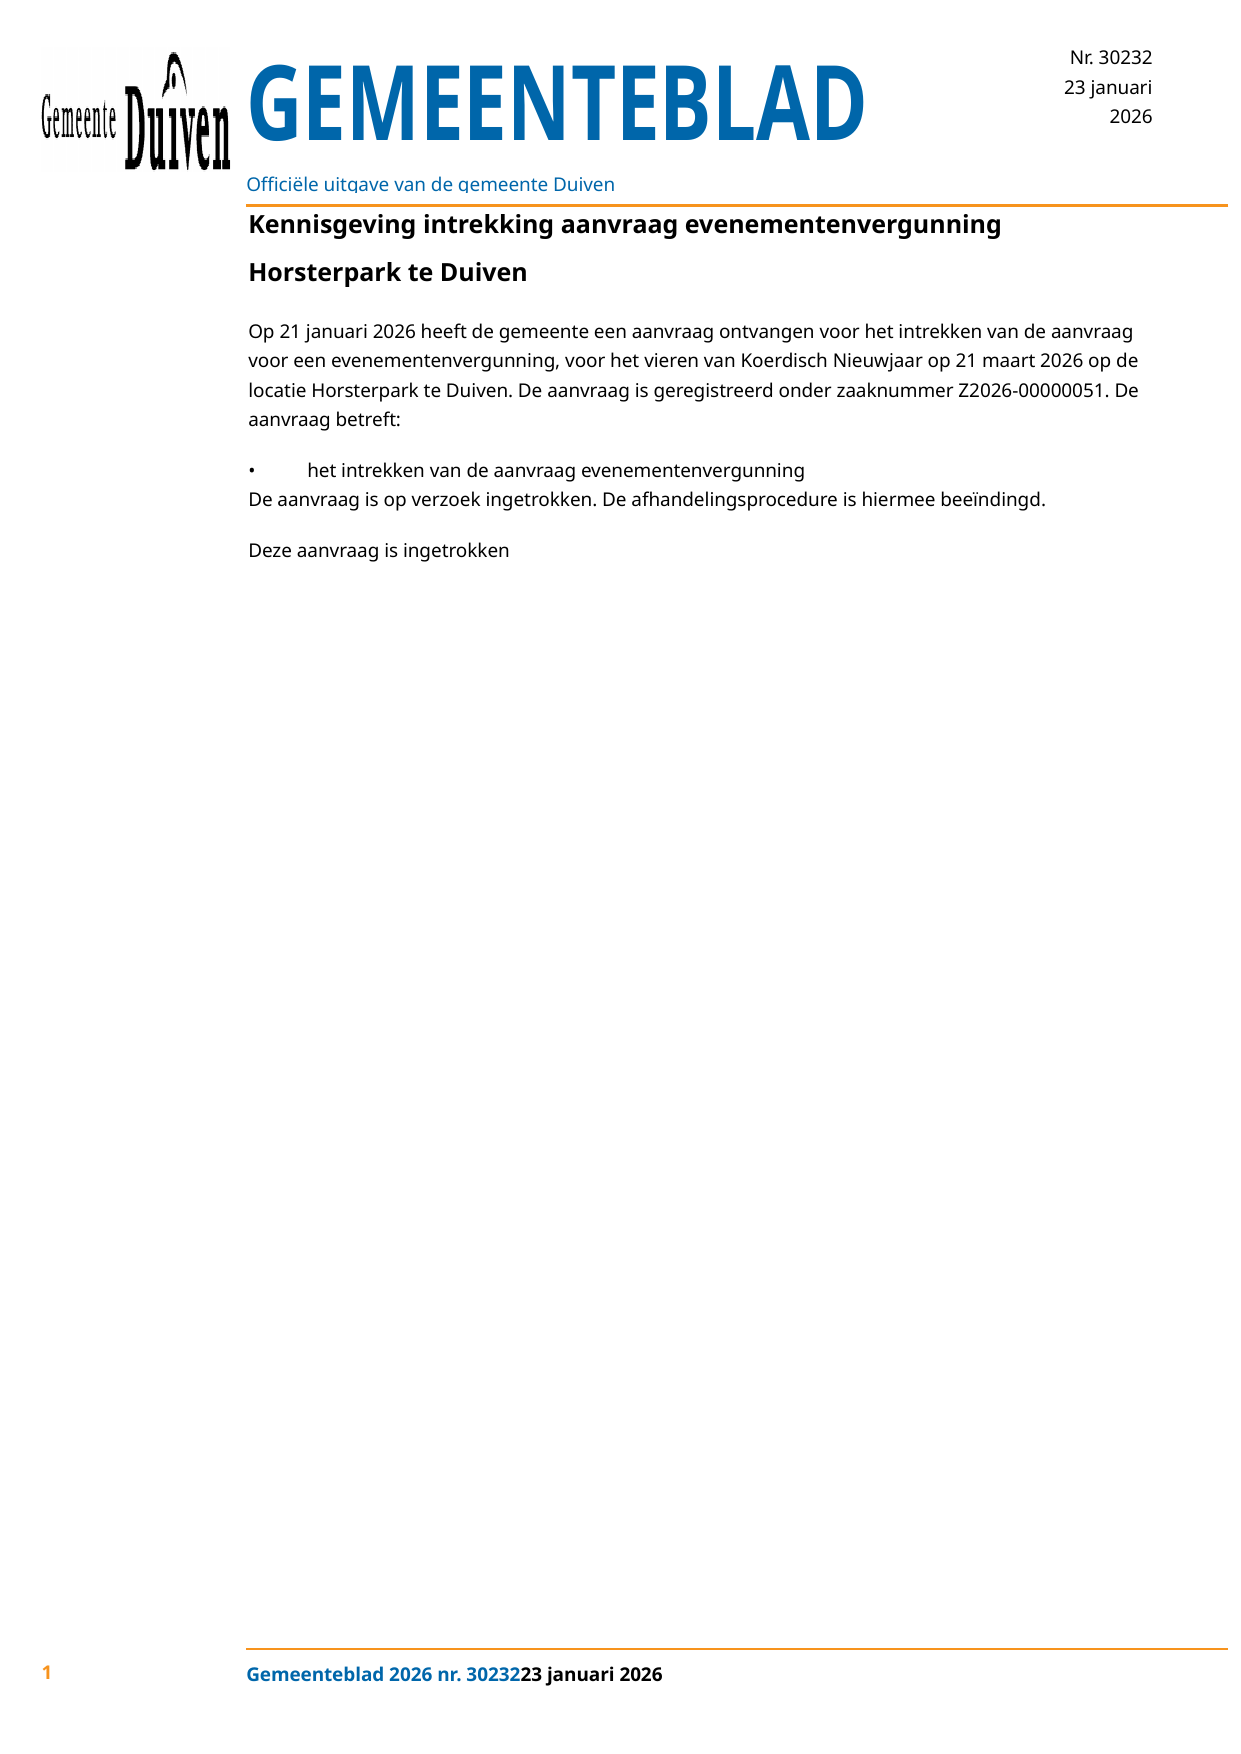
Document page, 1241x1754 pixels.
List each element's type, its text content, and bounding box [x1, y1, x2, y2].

text Kennisgeving intrekking aanvraag evenementenvergunning Horsterpark te Duiven [248, 207, 1152, 288]
text De aanvraag is op verzoek ingetrokken. De afhandelingsprocedure is hiermee beeïndingd. [248, 487, 1152, 512]
text Deze aanvraag is ingetrokken [248, 537, 1152, 563]
text Op 21 januari 2026 heeft de gemeente een aanvraag ontvangen voor het intrekken van de aanvraag voor een evenementenvergunning, voor het vieren van Koerdisch Nieuwjaar op 21 maart 2026 op de locatie Horsterpark te Duiven. De aanvraag is geregistreerd onder zaaknummer Z2026-00000051. De aanvraag betreft: [248, 318, 1152, 432]
list het intrekken van de aanvraag evenementenvergunning [248, 457, 1152, 483]
picture [41, 47, 231, 172]
